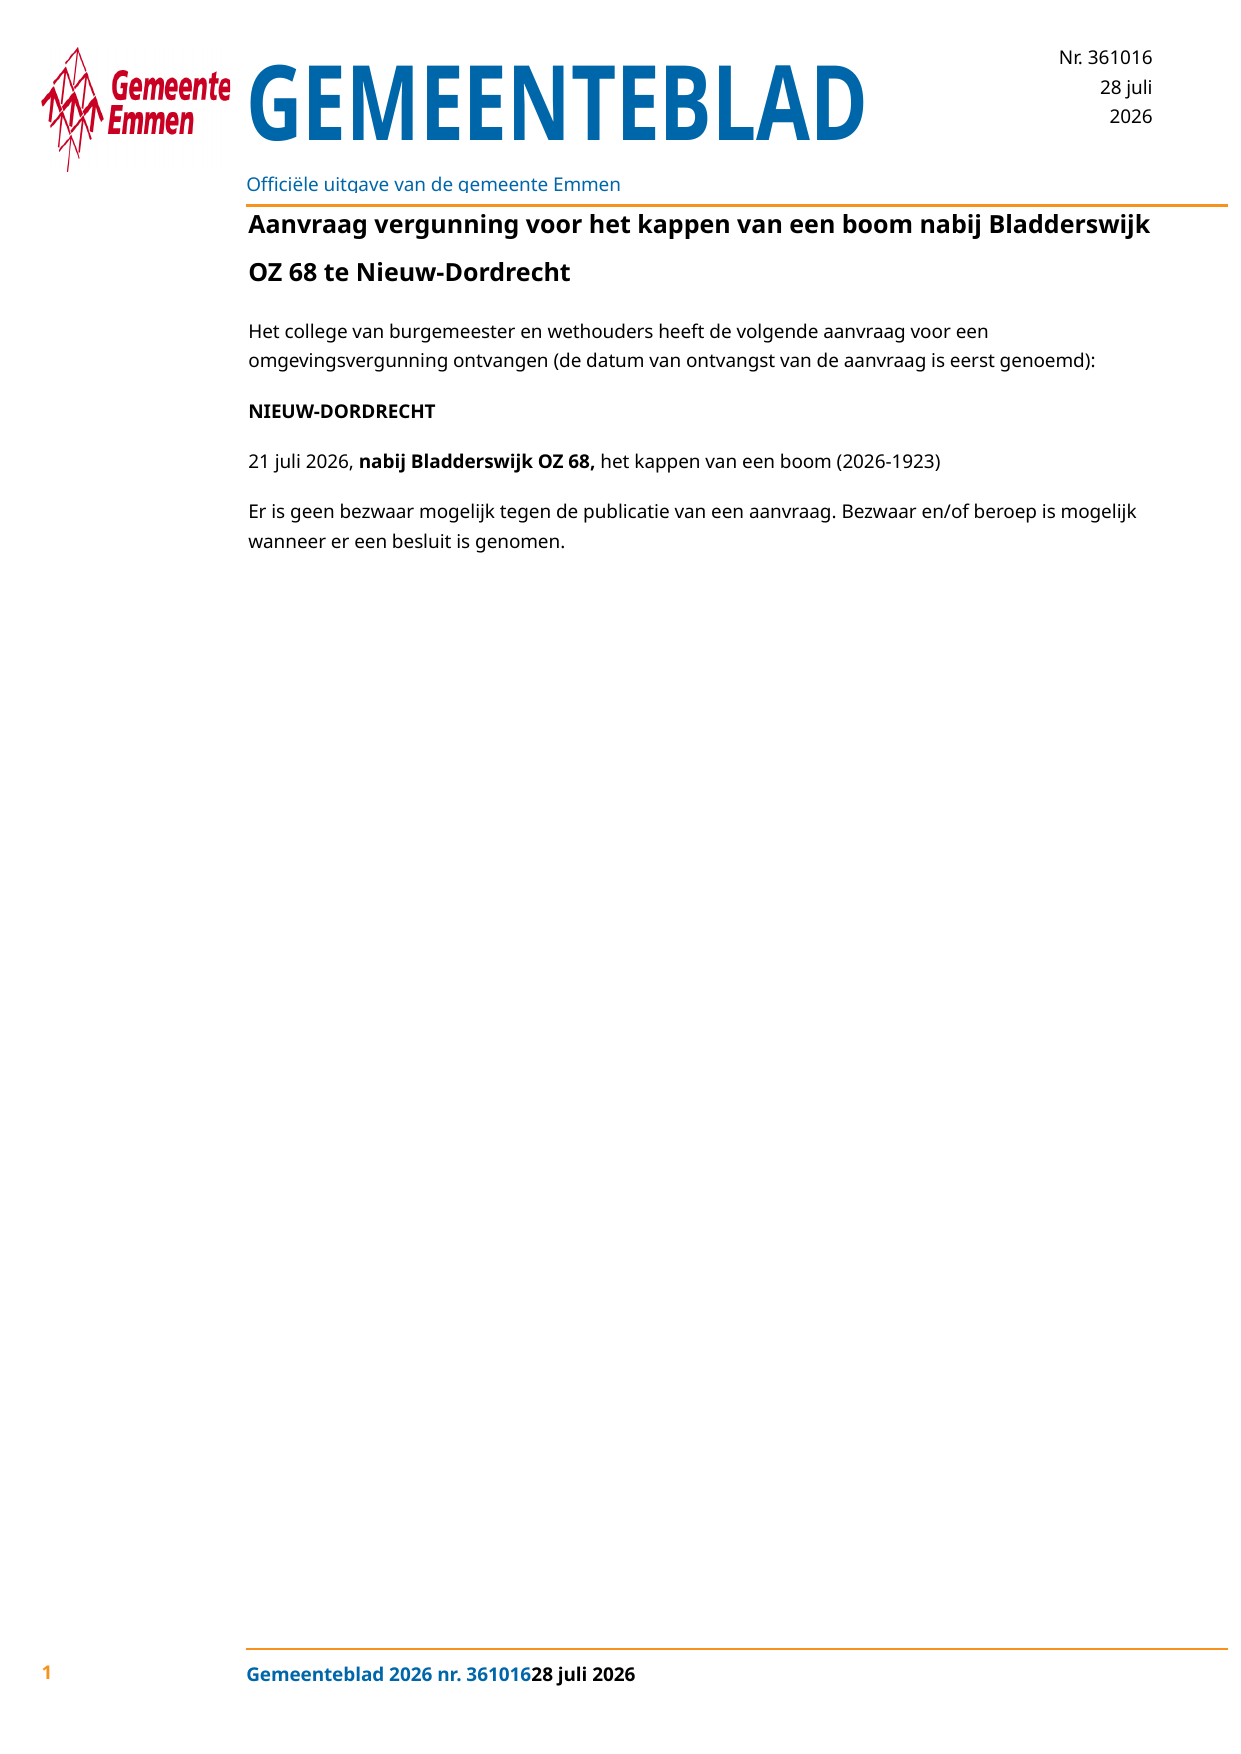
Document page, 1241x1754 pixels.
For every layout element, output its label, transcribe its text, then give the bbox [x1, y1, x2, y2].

text 21 juli 2026, nabij Bladderswijk OZ 68, het kappen van een boom (2026-1923) [248, 448, 1152, 474]
text NIEUW-DORDRECHT [248, 398, 1152, 424]
text Het college van burgemeester en wethouders heeft de volgende aanvraag voor een omgevingsvergunning ontvangen (de datum van ontvangst van de aanvraag is eerst genoemd): [248, 318, 1152, 373]
picture [41, 47, 231, 172]
text Aanvraag vergunning voor het kappen van een boom nabij Bladderswijk OZ 68 te Nieuw-Dordrecht [248, 207, 1152, 288]
text Er is geen bezwaar mogelijk tegen de publicatie van een aanvraag. Bezwaar en/of beroep is mogelijk wanneer er een besluit is genomen. [248, 499, 1152, 554]
